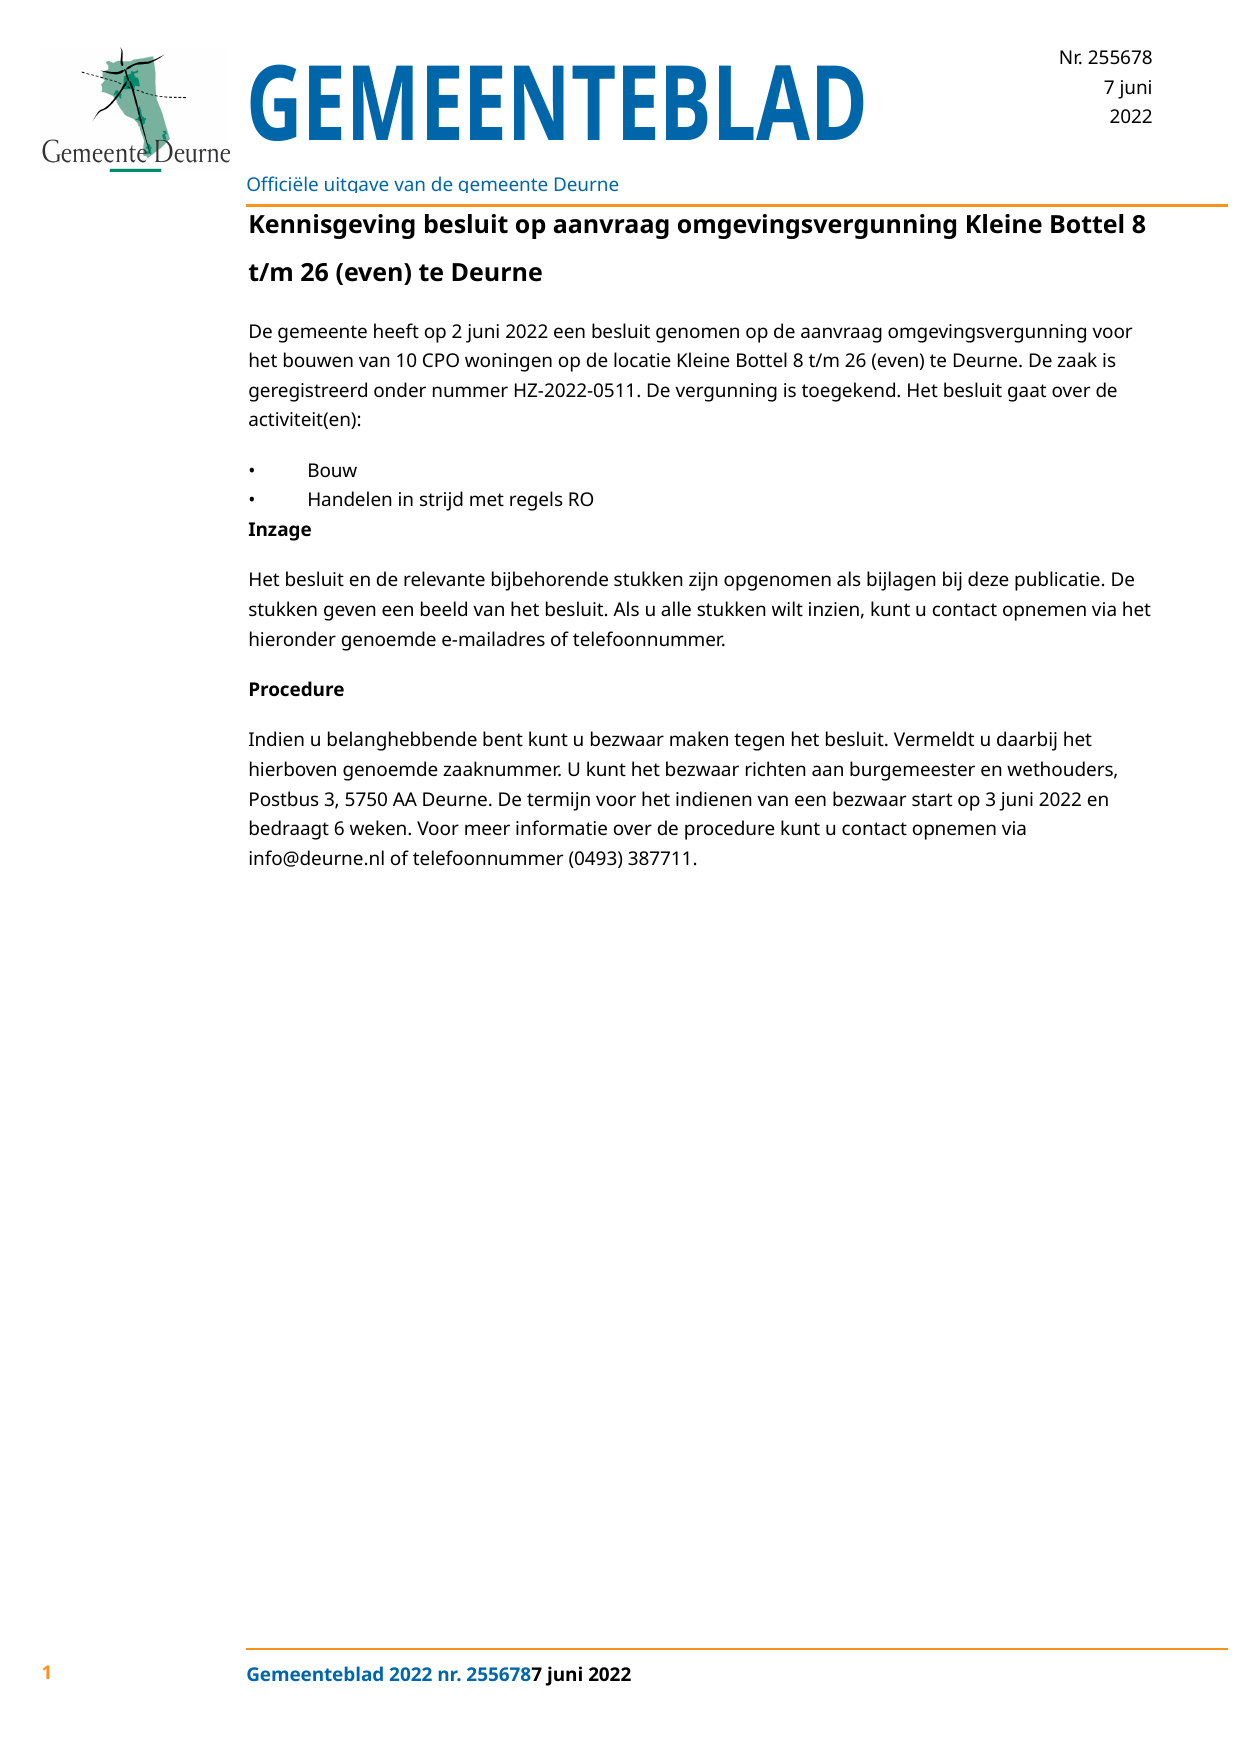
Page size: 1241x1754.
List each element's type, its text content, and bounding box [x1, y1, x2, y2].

list Handelen in strijd met regels RO [248, 487, 1152, 512]
text Inzage [248, 516, 1152, 542]
picture [41, 47, 231, 172]
text De gemeente heeft op 2 juni 2022 een besluit genomen op de aanvraag omgevingsvergunning voor het bouwen van 10 CPO woningen op de locatie Kleine Bottel 8 t/m 26 (even) te Deurne. De zaak is geregistreerd onder nummer HZ-2022-0511. De vergunning is toegekend. Het besluit gaat over de activiteit(en): [248, 318, 1152, 432]
text Procedure [248, 676, 1152, 702]
text Het besluit en de relevante bijbehorende stukken zijn opgenomen als bijlagen bij deze publicatie. De stukken geven een beeld van het besluit. Als u alle stukken wilt inzien, kunt u contact opnemen via het hieronder genoemde e-mailadres of telefoonnummer. [248, 567, 1152, 652]
text Kennisgeving besluit op aanvraag omgevingsvergunning Kleine Bottel 8 t/m 26 (even) te Deurne [248, 207, 1152, 288]
list Bouw [248, 457, 1152, 483]
text Indien u belanghebbende bent kunt u bezwaar maken tegen het besluit. Vermeldt u daarbij het hierboven genoemde zaaknummer. U kunt het bezwaar richten aan burgemeester en wethouders, Postbus 3, 5750 AA Deurne. De termijn voor het indienen van een bezwaar start op 3 juni 2022 en bedraagt 6 weken. Voor meer informatie over de procedure kunt u contact opnemen via info@deurne.nl of telefoonnummer (0493) 387711. [248, 727, 1152, 871]
